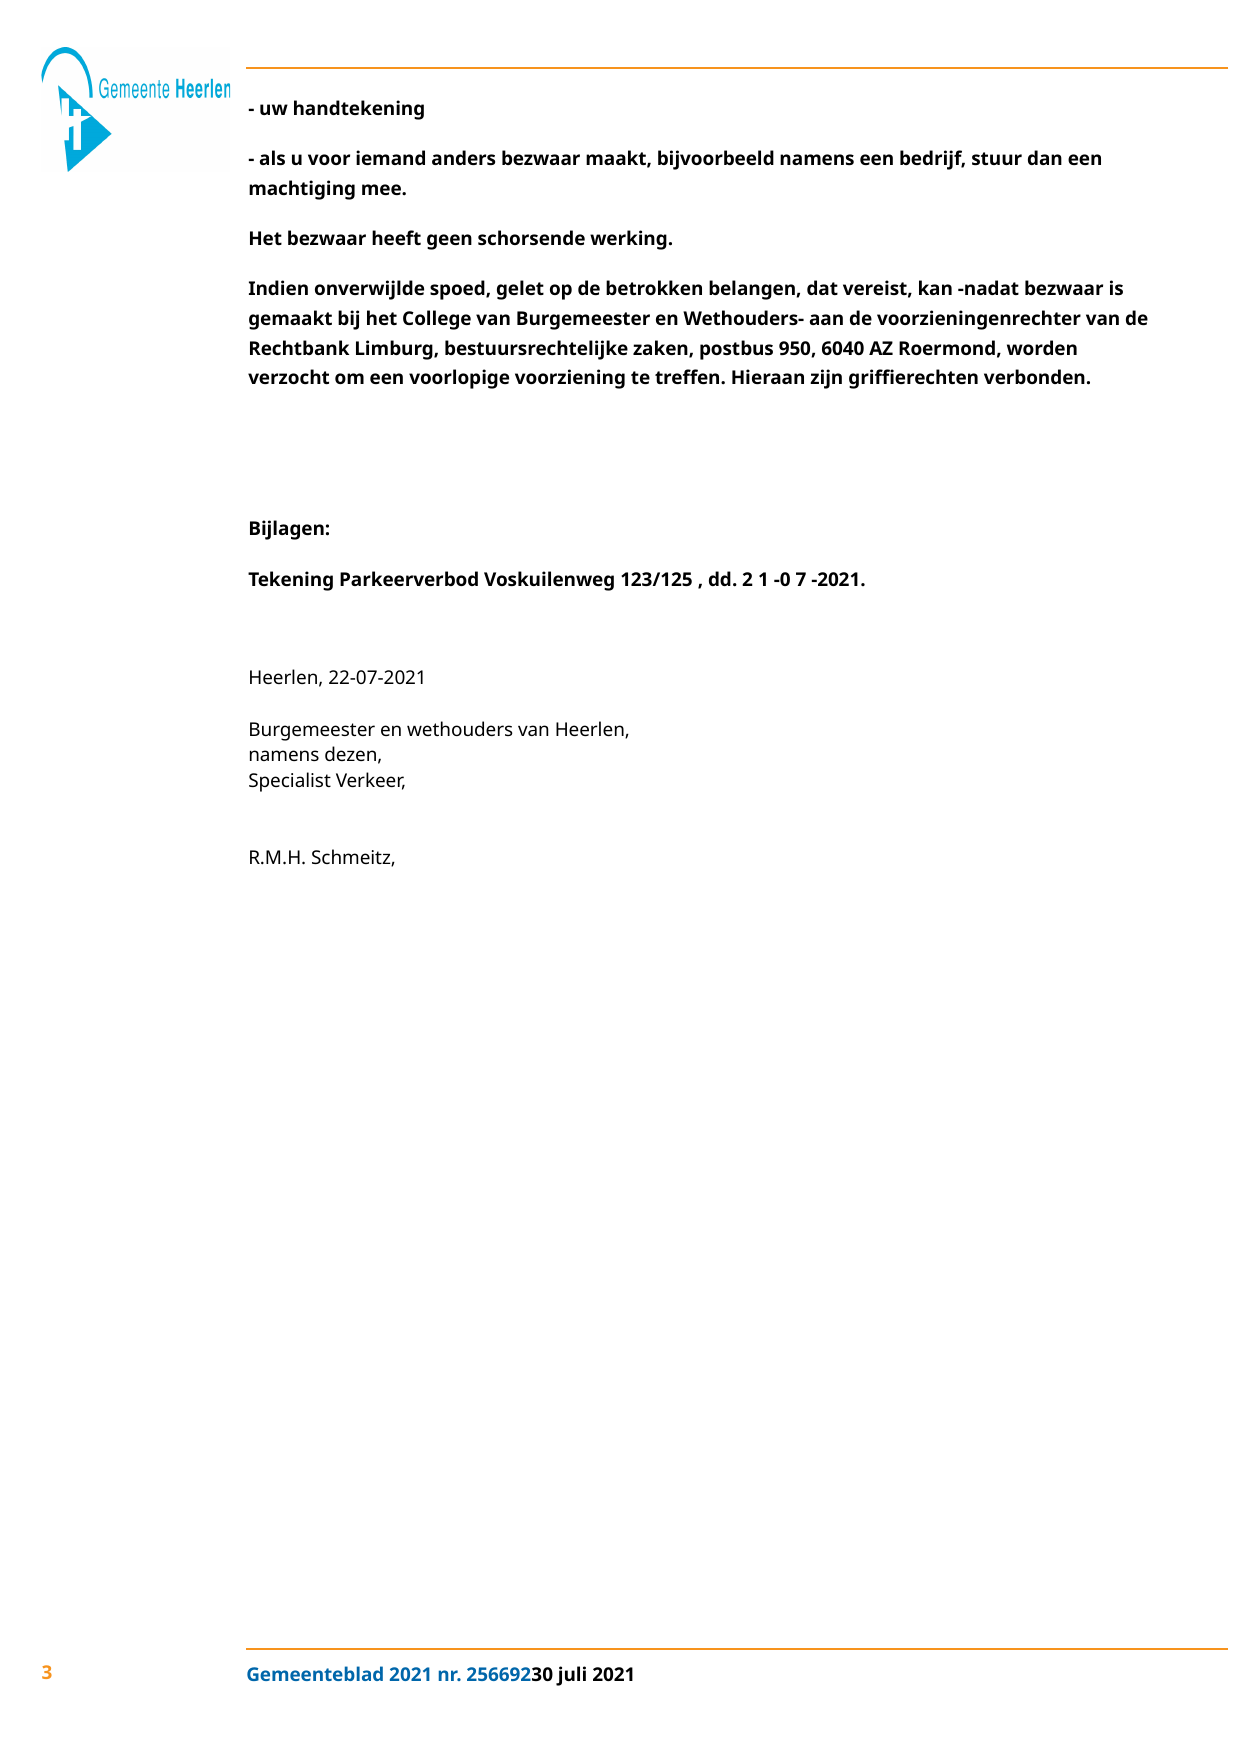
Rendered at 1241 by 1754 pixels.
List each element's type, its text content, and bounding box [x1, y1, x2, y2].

text Indien onverwijlde spoed, gelet op de betrokken belangen, dat vereist, kan -nadat bezwaar is gemaakt bij het College van Burgemeester en Wethouders- aan de voorzieningenrechter van de Rechtbank Limburg, bestuursrechtelijke zaken, postbus 950, 6040 AZ Roermond, worden verzocht om een voorlopige voorziening te treffen. Hieraan zijn griffierechten verbonden. [248, 276, 1152, 390]
picture [41, 47, 59, 70]
text namens dezen, [248, 741, 1152, 767]
text Heerlen, 22-07-2021 [248, 664, 1152, 690]
text Burgemeester en wethouders van Heerlen, [248, 716, 1152, 741]
text Het bezwaar heeft geen schorsende werking. [248, 225, 1152, 251]
picture [41, 47, 231, 172]
text R.M.H. Schmeitz, [248, 844, 1152, 870]
text - uw handtekening [248, 95, 1152, 121]
text Tekening Parkeerverbod Voskuilenweg 123/125 , dd. 2 1 -0 7 -2021. [248, 566, 1152, 592]
text - als u voor iemand anders bezwaar maakt, bijvoorbeeld namens een bedrijf, stuur dan een machtiging mee. [248, 145, 1152, 201]
text Bijlagen: [248, 516, 1152, 541]
text Specialist Verkeer, [248, 767, 1152, 793]
